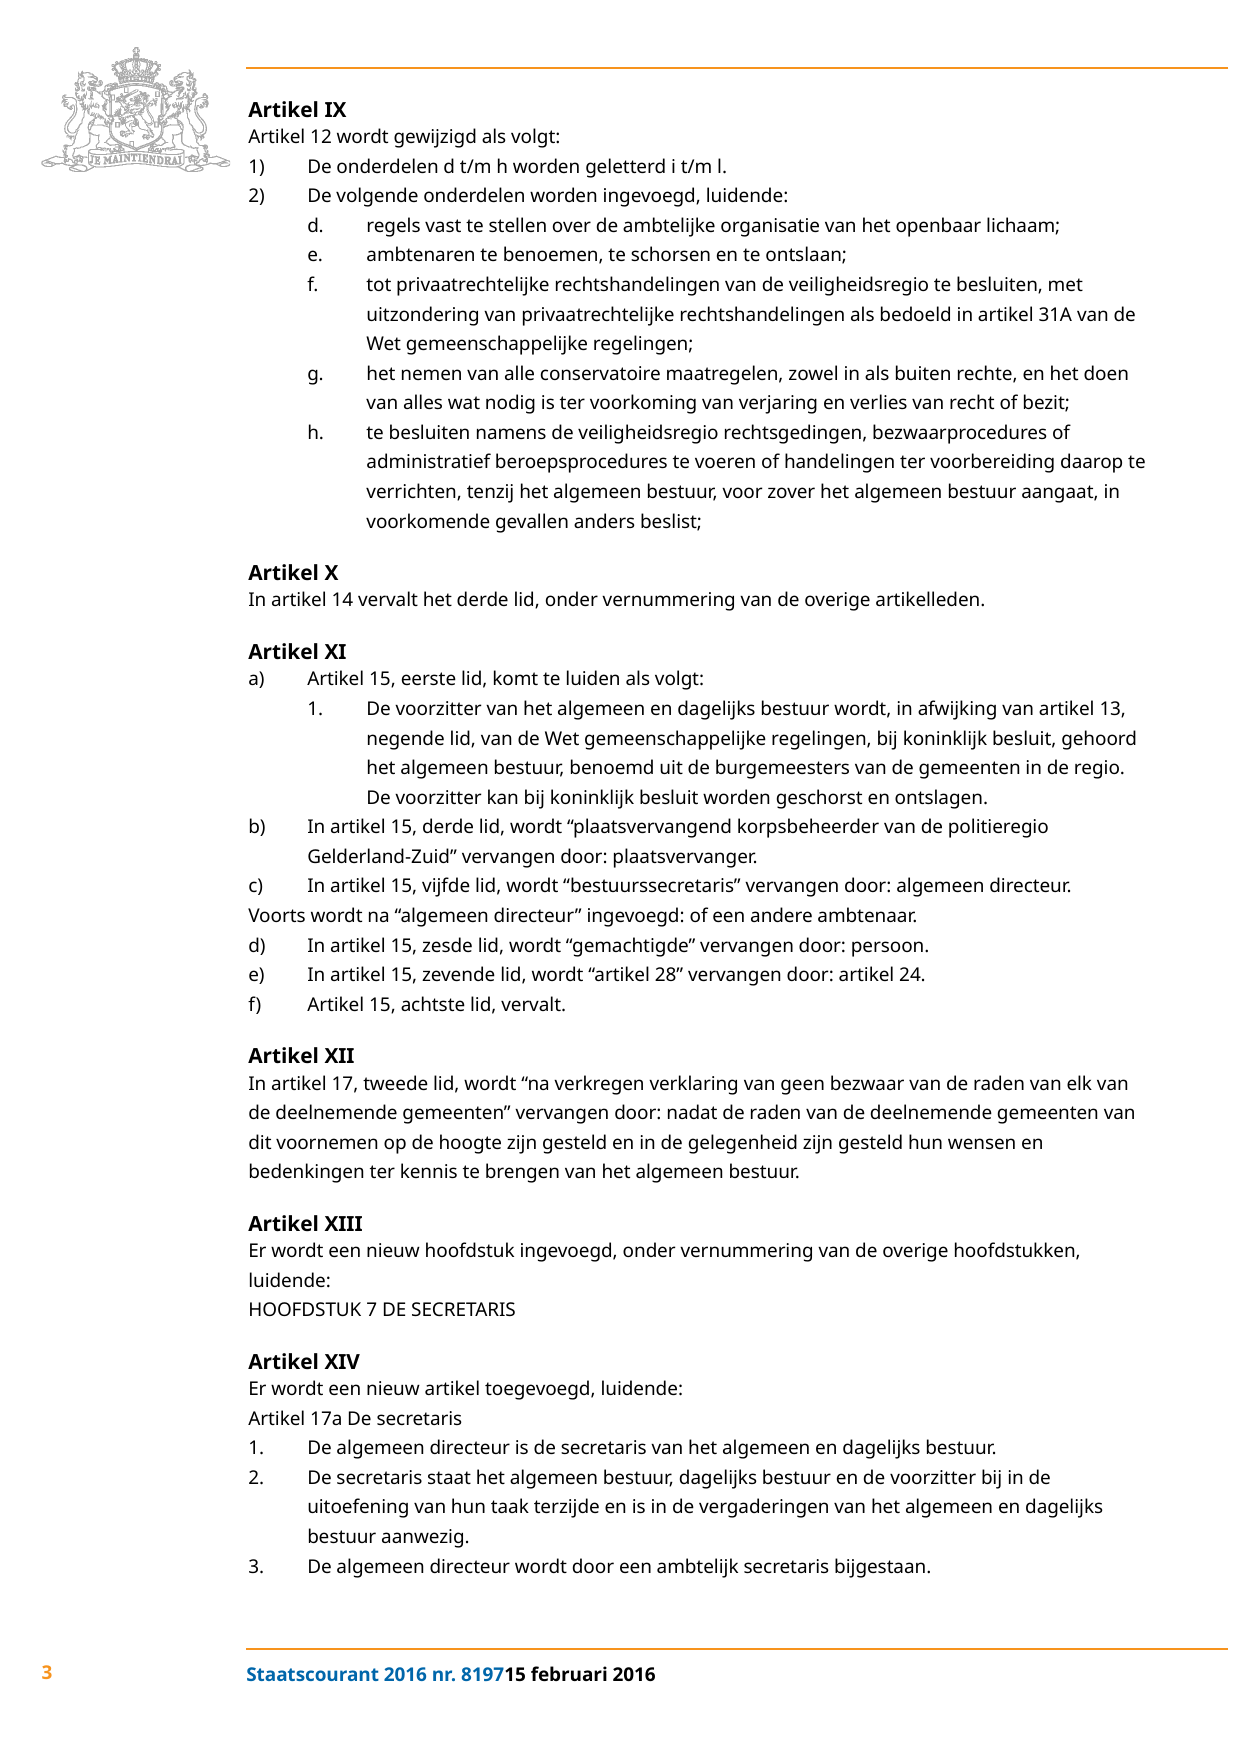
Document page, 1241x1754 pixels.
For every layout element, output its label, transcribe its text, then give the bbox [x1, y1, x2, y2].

text Artikel XII [248, 1041, 1152, 1070]
text Artikel XIII [248, 1209, 1152, 1237]
text Artikel X [248, 558, 1152, 587]
list De algemeen directeur is de secretaris van het algemeen en dagelijks bestuur. [248, 1434, 1152, 1460]
list Artikel 15, eerste lid, komt te luiden als volgt: [248, 666, 1152, 691]
list In artikel 15, derde lid, wordt “plaatsvervangend korpsbeheerder van de politieregio Gelderland-Zuid” vervangen door: plaatsvervanger. [248, 813, 1152, 869]
list In artikel 15, vijfde lid, wordt “bestuurssecretaris” vervangen door: algemeen directeur. [248, 873, 1152, 898]
text In artikel 14 vervalt het derde lid, onder vernummering van de overige artikelleden. [248, 587, 1152, 612]
list regels vast te stellen over de ambtelijke organisatie van het openbaar lichaam; [307, 212, 1152, 238]
list De secretaris staat het algemeen bestuur, dagelijks bestuur en de voorzitter bij in de uitoefening van hun taak terzijde en is in de vergaderingen van het algemeen en dagelijks bestuur aanwezig. [248, 1464, 1152, 1549]
list De algemeen directeur wordt door een ambtelijk secretaris bijgestaan. [248, 1553, 1152, 1579]
text Voorts wordt na “algemeen directeur” ingevoegd: of een andere ambtenaar. [248, 902, 1152, 928]
list In artikel 15, zevende lid, wordt “artikel 28” vervangen door: artikel 24. [248, 961, 1152, 987]
text In artikel 17, tweede lid, wordt “na verkregen verklaring van geen bezwaar van de raden van elk van de deelnemende gemeenten” vervangen door: nadat de raden van de deelnemende gemeenten van dit voornemen op de hoogte zijn gesteld en in de gelegenheid zijn gesteld hun wensen en bedenkingen ter kennis te brengen van het algemeen bestuur. [248, 1070, 1152, 1184]
list ambtenaren te benoemen, te schorsen en te ontslaan; [307, 242, 1152, 267]
list Artikel 15, achtste lid, vervalt. [248, 991, 1152, 1017]
text Artikel 12 wordt gewijzigd als volgt: [248, 123, 1152, 149]
list De volgende onderdelen worden ingevoegd, luidende: [248, 182, 1152, 208]
text Artikel 17a De secretaris [248, 1405, 1152, 1431]
text Artikel XIV [248, 1347, 1152, 1375]
text Er wordt een nieuw artikel toegevoegd, luidende: [248, 1375, 1152, 1401]
list te besluiten namens de veiligheidsregio rechtsgedingen, bezwaarprocedures of administratief beroepsprocedures te voeren of handelingen ter voorbereiding daarop te verrichten, tenzij het algemeen bestuur, voor zover het algemeen bestuur aangaat, in voorkomende gevallen anders beslist; [307, 419, 1152, 533]
picture [41, 47, 231, 172]
list het nemen van alle conservatoire maatregelen, zowel in als buiten rechte, en het doen van alles wat nodig is ter voorkoming van verjaring en verlies van recht of bezit; [307, 360, 1152, 415]
text Er wordt een nieuw hoofdstuk ingevoegd, onder vernummering van de overige hoofdstukken, luidende: [248, 1237, 1152, 1293]
list In artikel 15, zesde lid, wordt “gemachtigde” vervangen door: persoon. [248, 932, 1152, 957]
text HOOFDSTUK 7 DE SECRETARIS [248, 1297, 1152, 1322]
list De onderdelen d t/m h worden geletterd i t/m l. [248, 153, 1152, 178]
list tot privaatrechtelijke rechtshandelingen van de veiligheidsregio te besluiten, met uitzondering van privaatrechtelijke rechtshandelingen als bedoeld in artikel 31A van de Wet gemeenschappelijke regelingen; [307, 271, 1152, 356]
text Artikel XI [248, 637, 1152, 666]
list De voorzitter van het algemeen en dagelijks bestuur wordt, in afwijking van artikel 13, negende lid, van de Wet gemeenschappelijke regelingen, bij koninklijk besluit, gehoord het algemeen bestuur, benoemd uit de burgemeesters van de gemeenten in de regio. De voorzitter kan bij koninklijk besluit worden geschorst en ontslagen. [307, 695, 1152, 809]
text Artikel IX [248, 95, 1152, 123]
